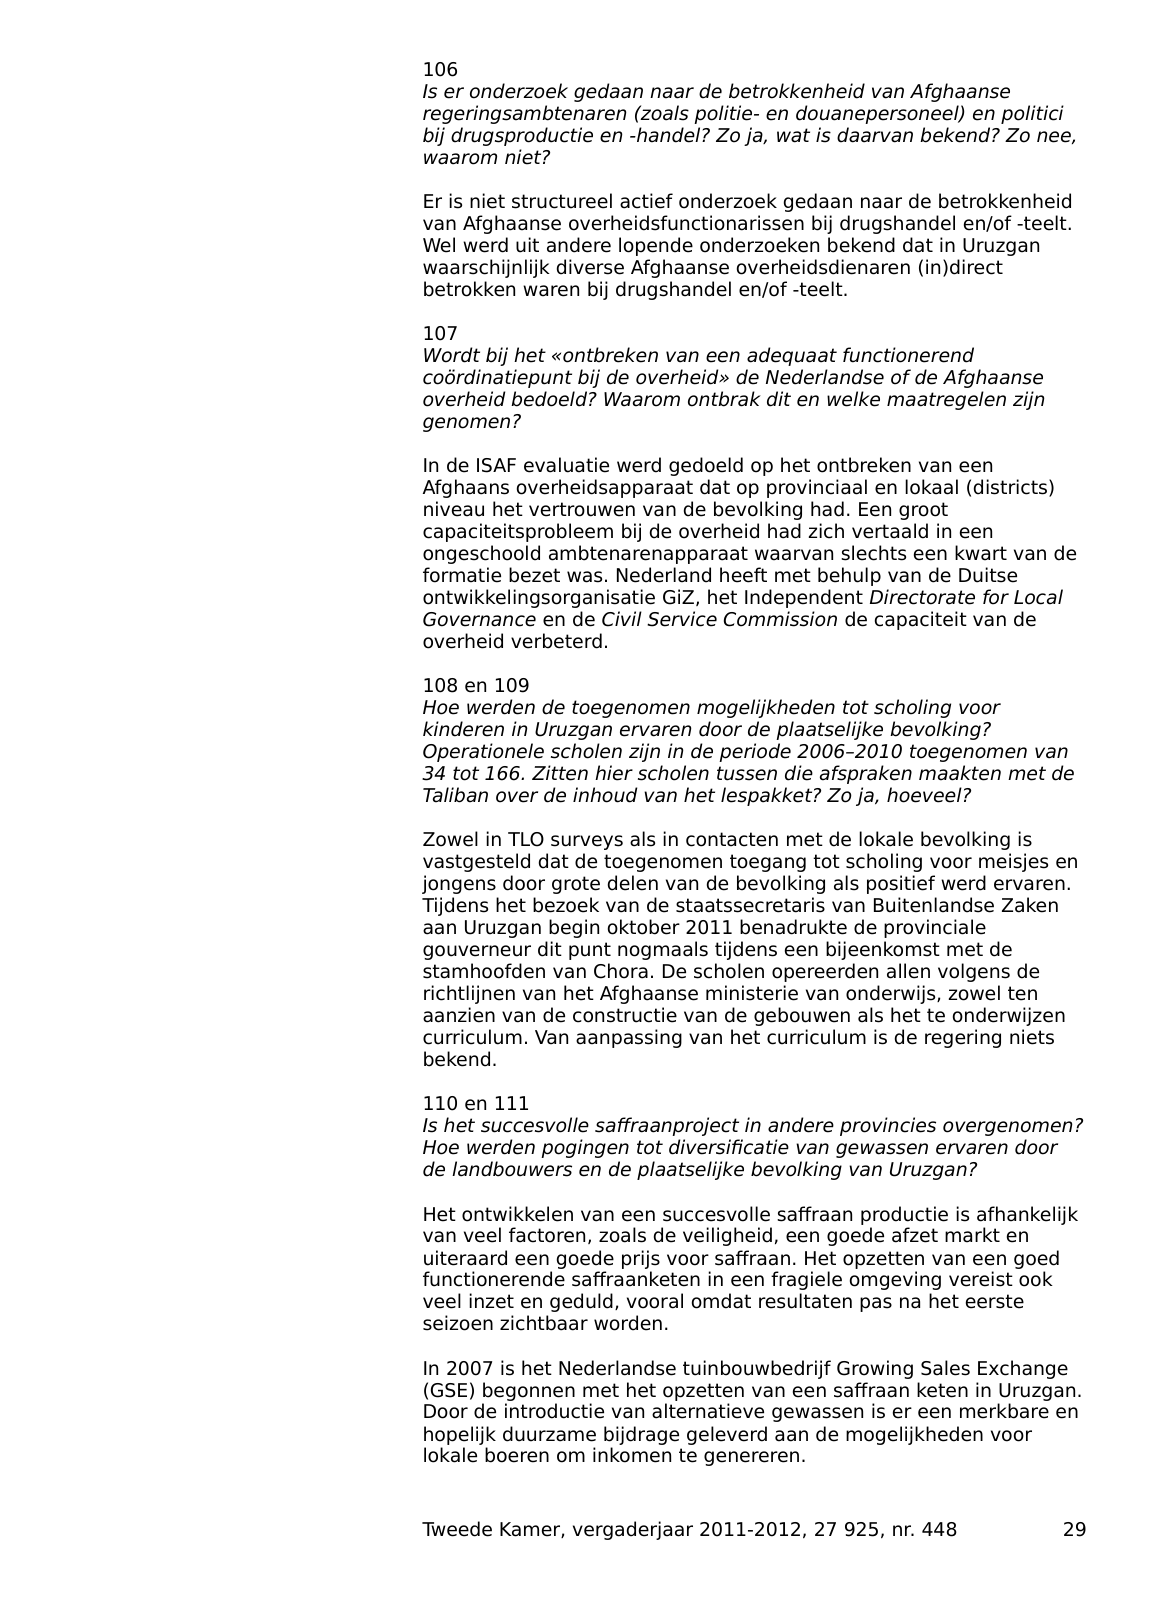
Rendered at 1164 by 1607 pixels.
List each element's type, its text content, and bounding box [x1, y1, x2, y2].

text Hoe werden pogingen tot diversificatie van gewassen ervaren door de landbouwers en de plaatselijke bevolking van Uruzgan? [422, 1137, 1087, 1181]
text In de ISAF evaluatie werd gedoeld op het ontbreken van een Afghaans overheidsapparaat dat op provinciaal en lokaal (districts) niveau het vertrouwen van de bevolking had. Een groot capaciteitsprobleem bij de overheid had zich vertaald in een ongeschoold ambtenarenapparaat waarvan slechts een kwart van de formatie bezet was. Nederland heeft met behulp van de Duitse ontwikkelingsorganisatie GiZ, het Independent Directorate for Local Governance en de Civil Service Commission de capaciteit van de overheid verbeterd. [422, 455, 1087, 653]
text Zowel in TLO surveys als in contacten met de lokale bevolking is vastgesteld dat de toegenomen toegang tot scholing voor meisjes en jongens door grote delen van de bevolking als positief werd ervaren. Tijdens het bezoek van de staatssecretaris van Buitenlandse Zaken aan Uruzgan begin oktober 2011 benadrukte de provinciale gouverneur dit punt nogmaals tijdens een bijeenkomst met de stamhoofden van Chora. De scholen opereerden allen volgens de richtlijnen van het Afghaanse ministerie van onderwijs, zowel ten aanzien van de constructie van de gebouwen als het te onderwijzen curriculum. Van aanpassing van het curriculum is de regering niets bekend. [422, 829, 1087, 1071]
text Wordt bij het «ontbreken van een adequaat functionerend coördinatiepunt bij de overheid» de Nederlandse of de Afghaanse overheid bedoeld? Waarom ontbrak dit en welke maatregelen zijn genomen? [422, 345, 1087, 433]
text Hoe werden de toegenomen mogelijkheden tot scholing voor kinderen in Uruzgan ervaren door de plaatselijke bevolking? [422, 697, 1087, 741]
text 107 [422, 323, 1087, 345]
text Operationele scholen zijn in de periode 2006–2010 toegenomen van 34 tot 166. Zitten hier scholen tussen die afspraken maakten met de Taliban over de inhoud van het lespakket? Zo ja, hoeveel? [422, 741, 1087, 807]
text Is er onderzoek gedaan naar de betrokkenheid van Afghaanse regeringsambtenaren (zoals politie- en douanepersoneel) en politici bij drugsproductie en -handel? Zo ja, wat is daarvan bekend? Zo nee, waarom niet? [422, 81, 1087, 169]
text In 2007 is het Nederlandse tuinbouwbedrijf Growing Sales Exchange (GSE) begonnen met het opzetten van een saffraan keten in Uruzgan. Door de introductie van alternatieve gewassen is er een merkbare en hopelijk duurzame bijdrage geleverd aan de mogelijkheden voor lokale boeren om inkomen te genereren. [422, 1357, 1087, 1467]
text Is het succesvolle saffraanproject in andere provincies overgenomen? [422, 1115, 1087, 1137]
text 108 en 109 [422, 675, 1087, 697]
text 106 [422, 59, 1087, 81]
text 110 en 111 [422, 1093, 1087, 1115]
text Er is niet structureel actief onderzoek gedaan naar de betrokkenheid van Afghaanse overheidsfunctionarissen bij drugshandel en/of -teelt. Wel werd uit andere lopende onderzoeken bekend dat in Uruzgan waarschijnlijk diverse Afghaanse overheidsdienaren (in)direct betrokken waren bij drugshandel en/of -teelt. [422, 191, 1087, 301]
text Het ontwikkelen van een succesvolle saffraan productie is afhankelijk van veel factoren, zoals de veiligheid, een goede afzet markt en uiteraard een goede prijs voor saffraan. Het opzetten van een goed functionerende saffraanketen in een fragiele omgeving vereist ook veel inzet en geduld, vooral omdat resultaten pas na het eerste seizoen zichtbaar worden. [422, 1203, 1087, 1335]
